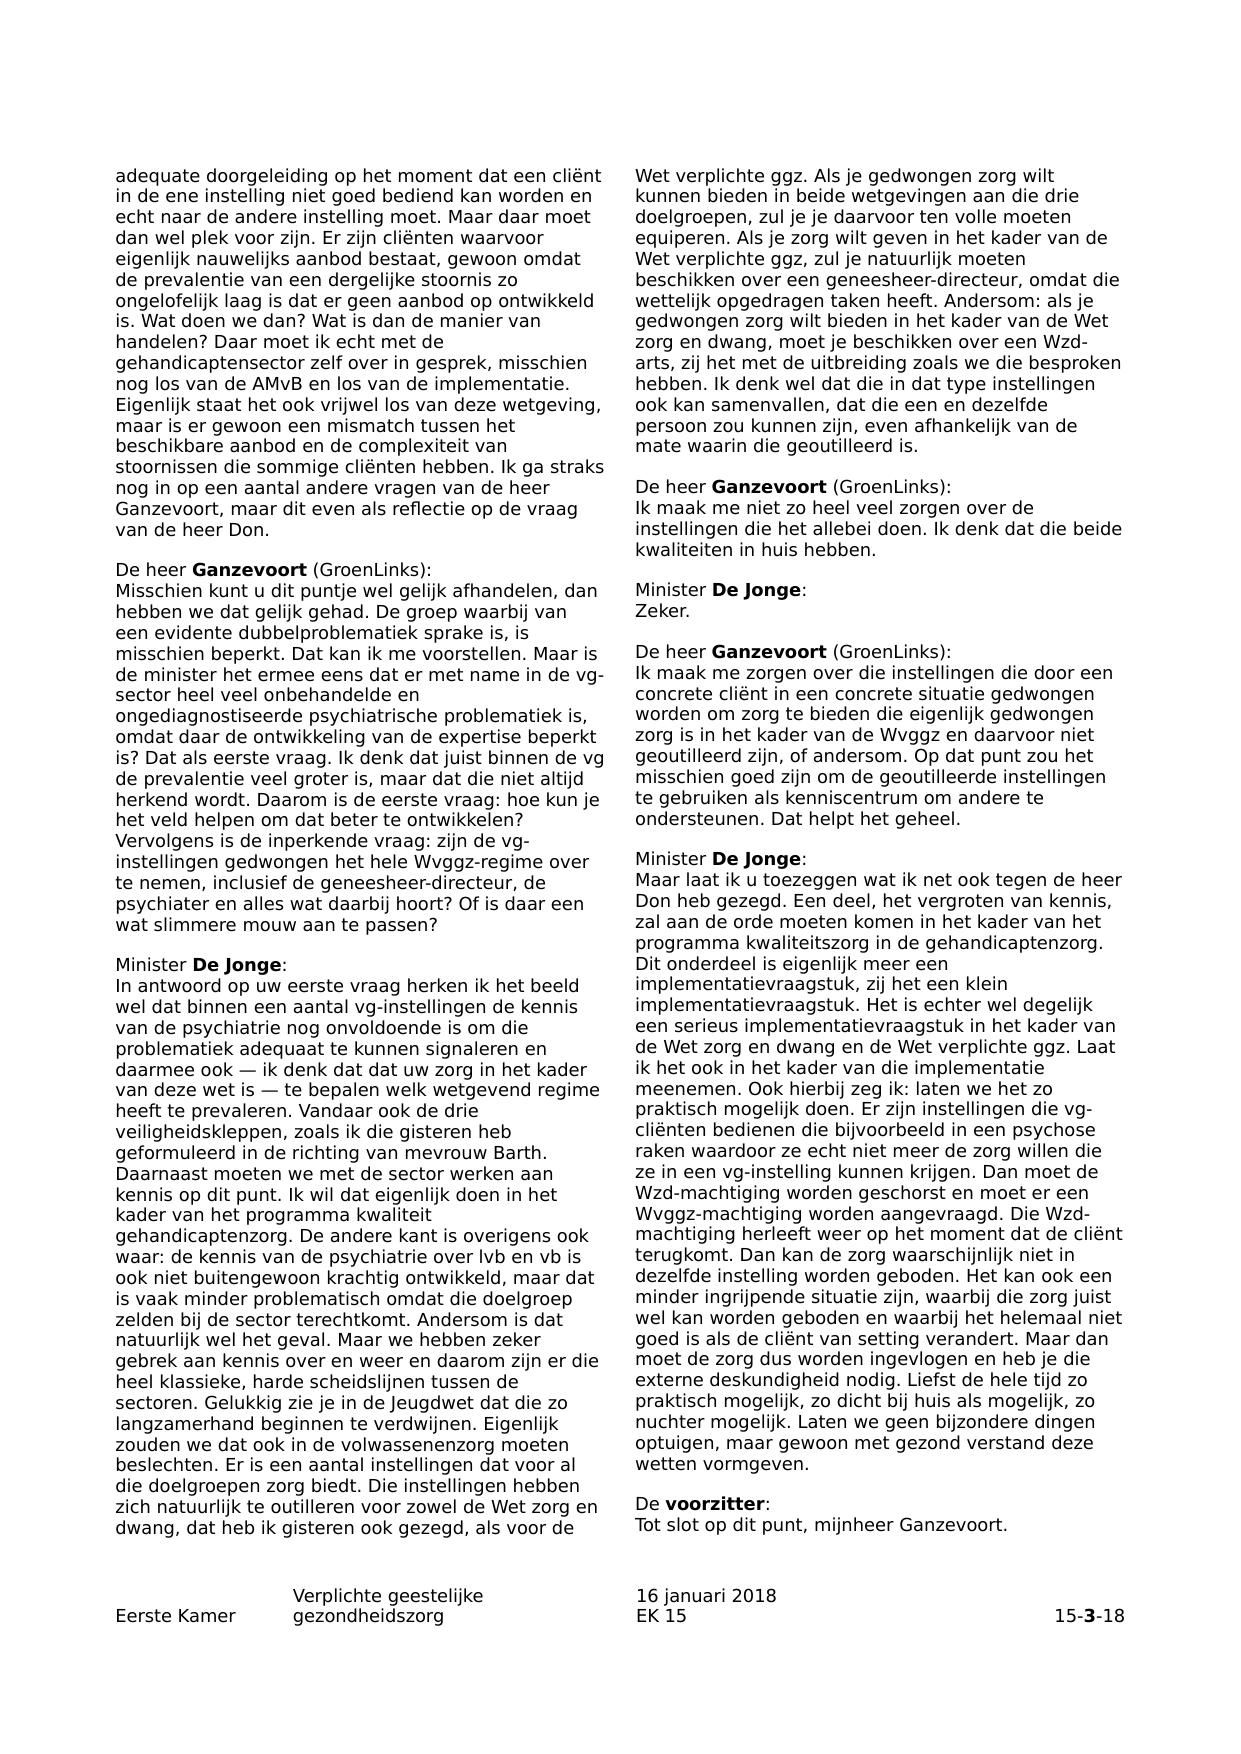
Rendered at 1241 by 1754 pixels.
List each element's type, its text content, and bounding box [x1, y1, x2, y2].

text Maar laat ik u toezeggen wat ik net ook tegen de heer Don heb gezegd. Een deel, het vergroten van kennis, zal aan de orde moeten komen in het kader van het programma kwaliteitszorg in de gehandicaptenzorg. Dit onderdeel is eigenlijk meer een implementatievraagstuk, zij het een klein implementatievraagstuk. Het is echter wel degelijk een serieus implementatievraagstuk in het kader van de Wet zorg en dwang en de Wet verplichte ggz. Laat ik het ook in het kader van die implementatie meenemen. Ook hierbij zeg ik: laten we het zo praktisch mogelijk doen. Er zijn instellingen die vg-cliënten bedienen die bijvoorbeeld in een psychose raken waardoor ze echt niet meer de zorg willen die ze in een vg-instelling kunnen krijgen. Dan moet de Wzd-machtiging worden geschorst en moet er een Wvggz-machtiging worden aangevraagd. Die Wzd-machtiging herleeft weer op het moment dat de cliënt terugkomt. Dan kan de zorg waarschijnlijk niet in dezelfde instelling worden geboden. Het kan ook een minder ingrijpende situatie zijn, waarbij die zorg juist wel kan worden geboden en waarbij het helemaal niet goed is als de cliënt van setting verandert. Maar dan moet de zorg dus worden ingevlogen en heb je die externe deskundigheid nodig. Liefst de hele tijd zo praktisch mogelijk, zo dicht bij huis als mogelijk, zo nuchter mogelijk. Laten we geen bijzondere dingen optuigen, maar gewoon met gezond verstand deze wetten vormgeven. [635, 870, 1125, 1474]
text Minister De Jonge: [635, 580, 1125, 601]
text Ik maak me zorgen over die instellingen die door een concrete cliënt in een concrete situatie gedwongen worden om zorg te bieden die eigenlijk gedwongen zorg is in het kader van de Wvggz en daarvoor niet geoutilleerd zijn, of andersom. Op dat punt zou het misschien goed zijn om de geoutilleerde instellingen te gebruiken als kenniscentrum om andere te ondersteunen. Dat helpt het geheel. [635, 662, 1125, 829]
text adequate doorgeleiding op het moment dat een cliënt in de ene instelling niet goed bediend kan worden en echt naar de andere instelling moet. Maar daar moet dan wel plek voor zijn. Er zijn cliënten waarvoor eigenlijk nauwelijks aanbod bestaat, gewoon omdat de prevalentie van een dergelijke stoornis zo ongelofelijk laag is dat er geen aanbod op ontwikkeld is. Wat doen we dan? Wat is dan de manier van handelen? Daar moet ik echt met de gehandicaptensector zelf over in gesprek, misschien nog los van de AMvB en los van de implementatie. Eigenlijk staat het ook vrijwel los van deze wetgeving, maar is er gewoon een mismatch tussen het beschikbare aanbod en de complexiteit van stoornissen die sommige cliënten hebben. Ik ga straks nog in op een aantal andere vragen van de heer Ganzevoort, maar dit even als reflectie op de vraag van de heer Don. [115, 165, 605, 540]
text De heer Ganzevoort (GroenLinks): [115, 560, 605, 581]
text Wet verplichte ggz. Als je gedwongen zorg wilt kunnen bieden in beide wetgevingen aan die drie doelgroepen, zul je je daarvoor ten volle moeten equiperen. Als je zorg wilt geven in het kader van de Wet verplichte ggz, zul je natuurlijk moeten beschikken over een geneesheer-directeur, omdat die wettelijk opgedragen taken heeft. Andersom: als je gedwongen zorg wilt bieden in het kader van de Wet zorg en dwang, moet je beschikken over een Wzd-arts, zij het met de uitbreiding zoals we die besproken hebben. Ik denk wel dat die in dat type instellingen ook kan samenvallen, dat die een en dezelfde persoon zou kunnen zijn, even afhankelijk van de mate waarin die geoutilleerd is. [635, 165, 1125, 457]
text Minister De Jonge: [635, 849, 1125, 870]
text De voorzitter: [635, 1494, 1125, 1515]
text Misschien kunt u dit puntje wel gelijk afhandelen, dan hebben we dat gelijk gehad. De groep waarbij van een evidente dubbelproblematiek sprake is, is misschien beperkt. Dat kan ik me voorstellen. Maar is de minister het ermee eens dat er met name in de vg-sector heel veel onbehandelde en ongediagnostiseerde psychiatrische problematiek is, omdat daar de ontwikkeling van de expertise beperkt is? Dat als eerste vraag. Ik denk dat juist binnen de vg de prevalentie veel groter is, maar dat die niet altijd herkend wordt. Daarom is de eerste vraag: hoe kun je het veld helpen om dat beter te ontwikkelen? Vervolgens is de inperkende vraag: zijn de vg-instellingen gedwongen het hele Wvggz-regime over te nemen, inclusief de geneesheer-directeur, de psychiater en alles wat daarbij hoort? Of is daar een wat slimmere mouw aan te passen? [115, 581, 605, 935]
text De heer Ganzevoort (GroenLinks): [635, 642, 1125, 662]
text De heer Ganzevoort (GroenLinks): [635, 477, 1125, 498]
text Minister De Jonge: [115, 955, 605, 976]
text In antwoord op uw eerste vraag herken ik het beeld wel dat binnen een aantal vg-instellingen de kennis van de psychiatrie nog onvoldoende is om die problematiek adequaat te kunnen signaleren en daarmee ook — ik denk dat dat uw zorg in het kader van deze wet is — te bepalen welk wetgevend regime heeft te prevaleren. Vandaar ook de drie veiligheidskleppen, zoals ik die gisteren heb geformuleerd in de richting van mevrouw Barth. Daarnaast moeten we met de sector werken aan kennis op dit punt. Ik wil dat eigenlijk doen in het kader van het programma kwaliteit gehandicaptenzorg. De andere kant is overigens ook waar: de kennis van de psychiatrie over lvb en vb is ook niet buitengewoon krachtig ontwikkeld, maar dat is vaak minder problematisch omdat die doelgroep zelden bij de sector terechtkomt. Andersom is dat natuurlijk wel het geval. Maar we hebben zeker gebrek aan kennis over en weer en daarom zijn er die heel klassieke, harde scheidslijnen tussen de sectoren. Gelukkig zie je in de Jeugdwet dat die zo langzamerhand beginnen te verdwijnen. Eigenlijk zouden we dat ook in de volwassenenzorg moeten beslechten. Er is een aantal instellingen dat voor al die doelgroepen zorg biedt. Die instellingen hebben zich natuurlijk te outilleren voor zowel de Wet zorg en dwang, dat heb ik gisteren ook gezegd, als voor de [115, 976, 605, 1538]
text Tot slot op dit punt, mijnheer Ganzevoort. [635, 1515, 1125, 1536]
text Zeker. [635, 601, 1125, 622]
text Ik maak me niet zo heel veel zorgen over de instellingen die het allebei doen. Ik denk dat die beide kwaliteiten in huis hebben. [635, 498, 1125, 560]
